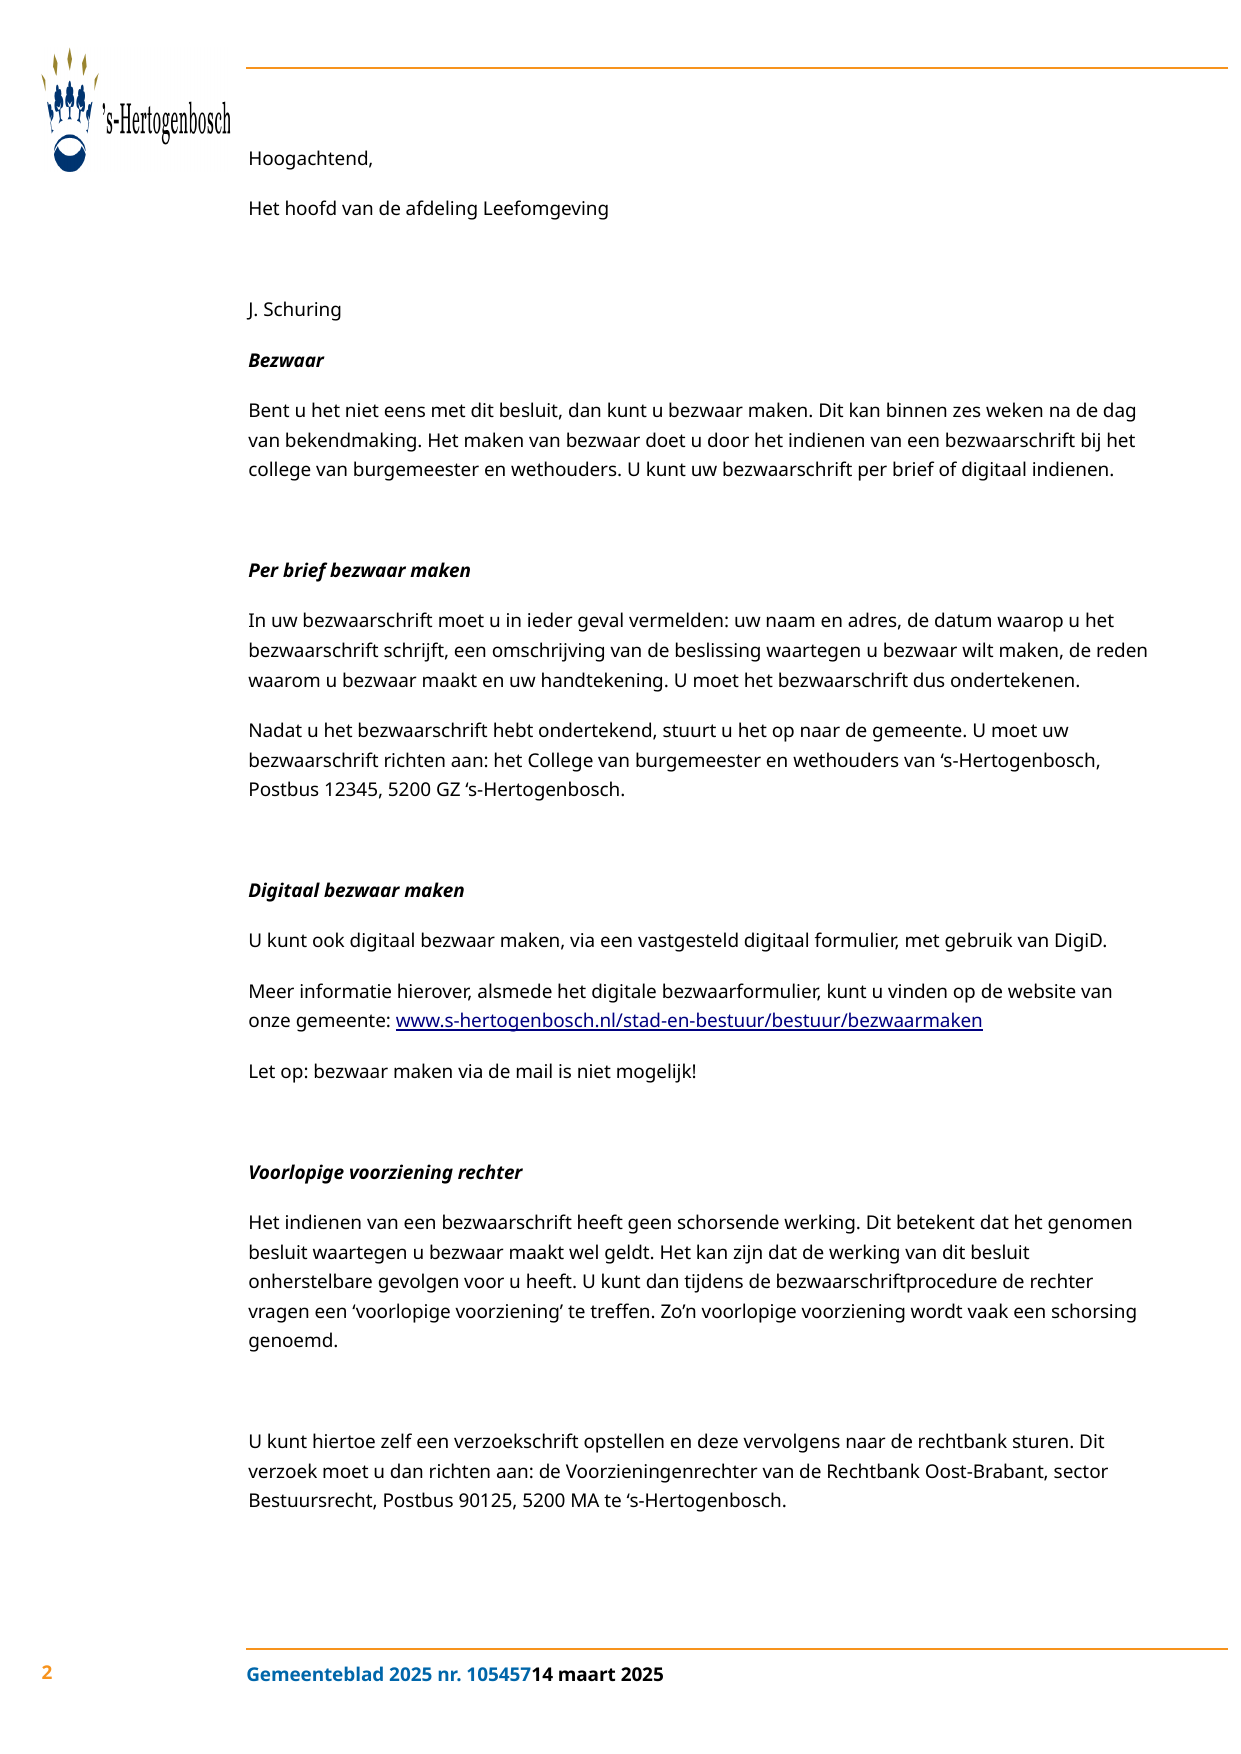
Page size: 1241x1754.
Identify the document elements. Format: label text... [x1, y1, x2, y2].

text Nadat u het bezwaarschrift hebt ondertekend, stuurt u het op naar de gemeente. U moet uw bezwaarschrift richten aan: het College van burgemeester en wethouders van ‘s-Hertogenbosch, Postbus 12345, 5200 GZ ‘s-Hertogenbosch. [248, 717, 1152, 802]
text Voorlopige voorziening rechter [248, 1159, 1152, 1185]
text In uw bezwaarschrift moet u in ieder geval vermelden: uw naam en adres, de datum waarop u het bezwaarschrift schrijft, een omschrijving van de beslissing waartegen u bezwaar wilt maken, de reden waarom u bezwaar maakt en uw handtekening. U moet het bezwaarschrift dus ondertekenen. [248, 608, 1152, 693]
text Het indienen van een bezwaarschrift heeft geen schorsende werking. Dit betekent dat het genomen besluit waartegen u bezwaar maakt wel geldt. Het kan zijn dat de werking van dit besluit onherstelbare gevolgen voor u heeft. U kunt dan tijdens de bezwaarschriftprocedure de rechter vragen een ‘voorlopige voorziening’ te treffen. Zo’n voorlopige voorziening wordt vaak een schorsing genoemd. [248, 1209, 1152, 1353]
text Let op: bezwaar maken via de mail is niet mogelijk! [248, 1058, 1152, 1084]
text Hoogachtend, [248, 145, 1152, 171]
text J. Schuring [248, 296, 1152, 322]
text U kunt ook digitaal bezwaar maken, via een vastgesteld digitaal formulier, met gebruik van DigiD. [248, 928, 1152, 953]
text Meer informatie hierover, alsmede het digitale bezwaarformulier, kunt u vinden op de website van onze gemeente: www.s-hertogenbosch.nl/stad-en-bestuur/bestuur/bezwaarmaken [248, 978, 1152, 1033]
text Het hoofd van de afdeling Leefomgeving [248, 196, 1152, 221]
text Bent u het niet eens met dit besluit, dan kunt u bezwaar maken. Dit kan binnen zes weken na de dag van bekendmaking. Het maken van bezwaar doet u door het indienen van een bezwaarschrift bij het college van burgemeester en wethouders. U kunt uw bezwaarschrift per brief of digitaal indienen. [248, 397, 1152, 482]
text Per brief bezwaar maken [248, 557, 1152, 583]
picture [41, 47, 231, 172]
text Bezwaar [248, 347, 1152, 373]
text Digitaal bezwaar maken [248, 877, 1152, 903]
text U kunt hiertoe zelf een verzoekschrift opstellen en deze vervolgens naar de rechtbank sturen. Dit verzoek moet u dan richten aan: de Voorzieningenrechter van de Rechtbank Oost-Brabant, sector Bestuursrecht, Postbus 90125, 5200 MA te ‘s-Hertogenbosch. [248, 1428, 1152, 1513]
